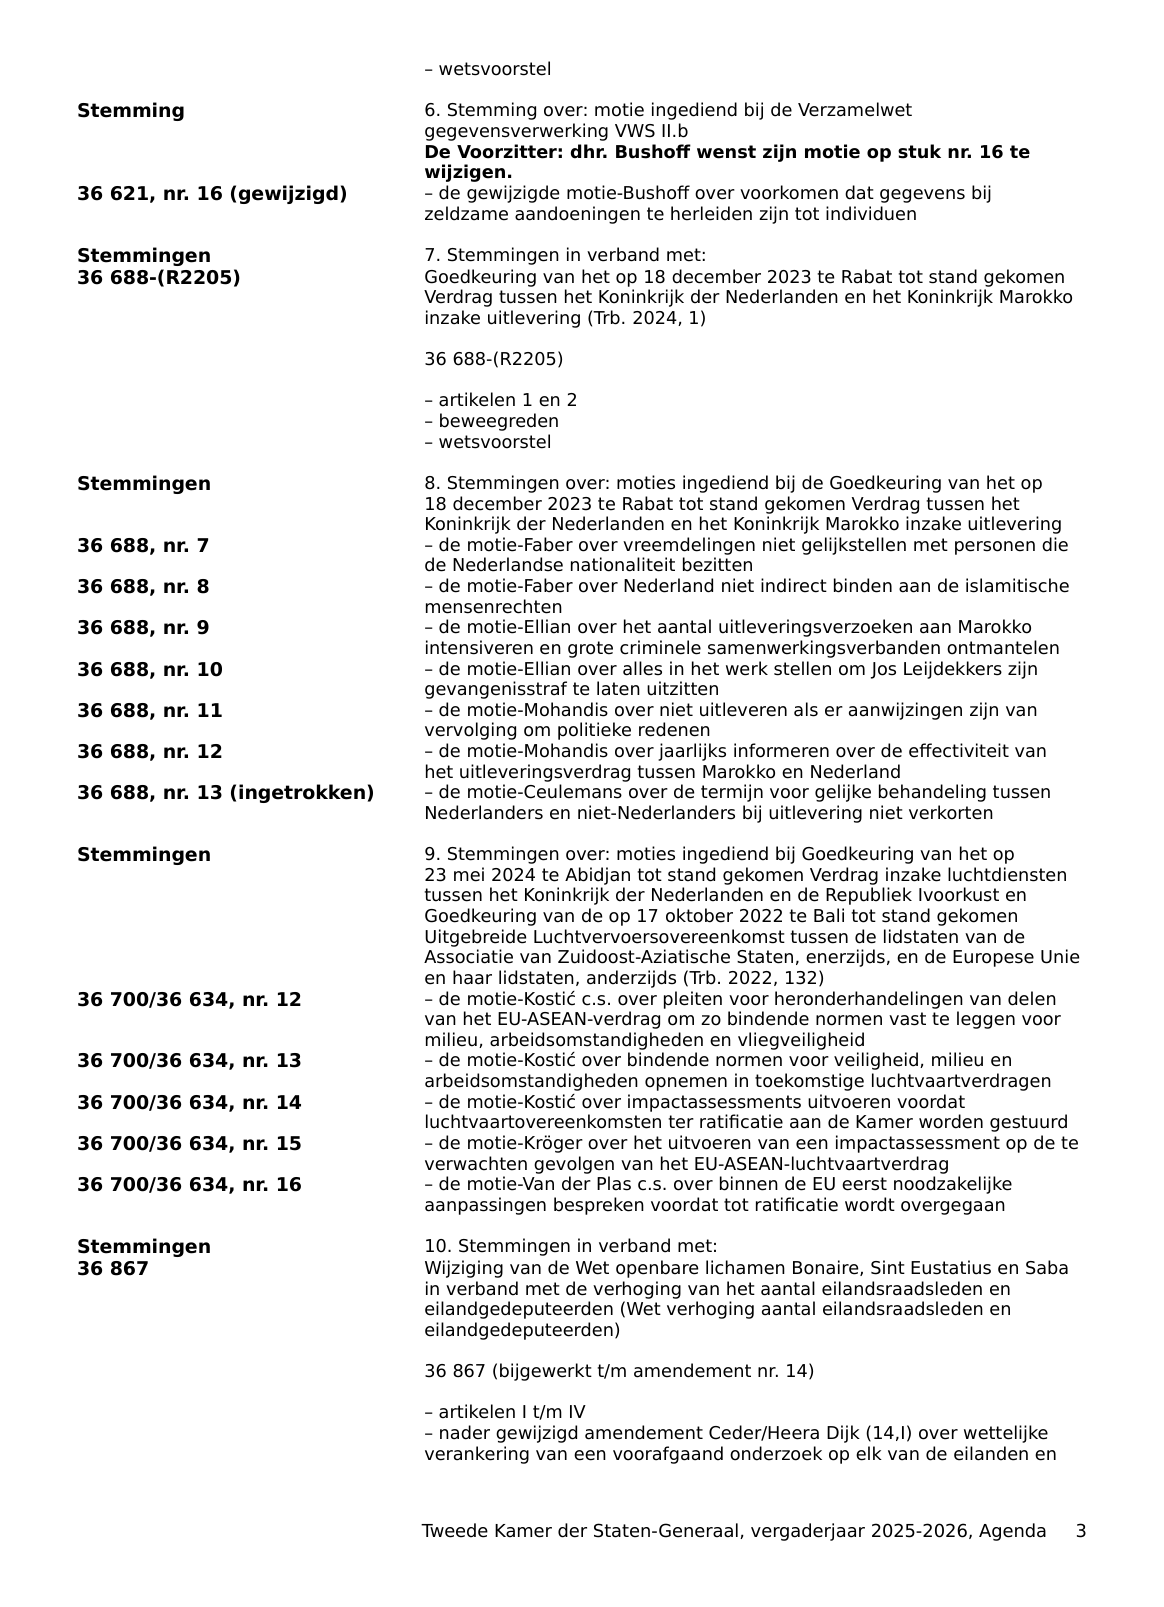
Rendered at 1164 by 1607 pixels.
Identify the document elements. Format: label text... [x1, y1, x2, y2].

table_cell – de motie-Kröger over het uitvoeren van een impactassessment op de te verwachten gevolgen van het EU-ASEAN-luchtvaartverdrag [418, 1133, 1087, 1174]
table_cell [77, 452, 401, 473]
table_cell [401, 1215, 418, 1236]
table_cell [401, 700, 418, 741]
table_cell [77, 224, 401, 245]
table_cell – artikelen I t/m IV [418, 1403, 1087, 1423]
table_cell [77, 1215, 401, 1236]
table_cell Stemmingen [77, 473, 401, 535]
table_cell [401, 80, 418, 100]
table_cell – de motie-Ellian over alles in het werk stellen om Jos Leijdekkers zijn gevangenisstraf te laten uitzitten [418, 659, 1087, 700]
table_cell [77, 824, 401, 844]
table_cell [77, 1403, 401, 1423]
table_cell [401, 1258, 418, 1341]
table_cell 36 700/36 634, nr. 14 [77, 1092, 401, 1133]
table_cell – de motie-Faber over vreemdelingen niet gelijkstellen met personen die de Nederlandse nationaliteit bezitten [418, 535, 1087, 576]
table_cell [77, 1361, 401, 1382]
table_cell [418, 329, 1087, 349]
table_cell – de motie-Kostić over impactassessments uitvoeren voordat luchtvaartovereenkomsten ter ratificatie aan de Kamer worden gestuurd [418, 1092, 1087, 1133]
table_cell [77, 142, 401, 183]
table_cell Goedkeuring van het op 18 december 2023 te Rabat tot stand gekomen Verdrag tussen het Koninkrijk der Nederlanden en het Koninkrijk Marokko inzake uitlevering (Trb. 2024, 1) [418, 267, 1087, 328]
table_cell 36 688-(R2205) [418, 349, 1087, 370]
table_cell [401, 1050, 418, 1092]
table_cell [418, 224, 1087, 245]
table_cell Stemmingen [77, 844, 401, 988]
table_cell [77, 1382, 401, 1402]
table_cell 36 700/36 634, nr. 16 [77, 1174, 401, 1215]
table_cell [401, 411, 418, 432]
table_cell 36 700/36 634, nr. 12 [77, 989, 401, 1050]
table_cell Stemming [77, 100, 401, 142]
table_cell 36 688-(R2205) [77, 267, 401, 328]
table_cell – de motie-Mohandis over niet uitleveren als er aanwijzingen zijn van vervolging om politieke redenen [418, 700, 1087, 741]
table_cell 6. Stemming over: motie ingediend bij de Verzamelwet gegevensverwerking VWS II.b [418, 100, 1087, 142]
table_cell [401, 1236, 418, 1258]
table_cell – de motie-Van der Plas c.s. over binnen de EU eerst noodzakelijke aanpassingen bespreken voordat tot ratificatie wordt overgegaan [418, 1174, 1087, 1215]
table_cell De Voorzitter: dhr. Bushoff wenst zijn motie op stuk nr. 16 te wijzigen. [418, 142, 1087, 183]
table_cell [401, 844, 418, 988]
table_cell [77, 80, 401, 100]
table_cell 36 700/36 634, nr. 13 [77, 1050, 401, 1092]
table_cell [401, 1341, 418, 1361]
table_cell 9. Stemmingen over: moties ingediend bij Goedkeuring van het op 23 mei 2024 te Abidjan tot stand gekomen Verdrag inzake luchtdiensten tussen het Koninkrijk der Nederlanden en de Republiek Ivoorkust en Goedkeuring van de op 17 oktober 2022 te Bali tot stand gekomen Uitgebreide Luchtvervoersovereenkomst tussen de lidstaten van de Associatie van Zuidoost-Aziatische Staten, enerzijds, en de Europese Unie en haar lidstaten, anderzijds (Trb. 2022, 132) [418, 844, 1087, 988]
table_cell 36 688, nr. 10 [77, 659, 401, 700]
table_cell [401, 617, 418, 658]
table_cell [401, 989, 418, 1050]
table_cell [401, 349, 418, 370]
table_cell [77, 432, 401, 452]
table_cell [418, 370, 1087, 390]
table_cell [401, 329, 418, 349]
table_cell 36 621, nr. 16 (gewijzigd) [77, 183, 401, 224]
table_cell [401, 535, 418, 576]
table_cell 7. Stemmingen in verband met: [418, 245, 1087, 267]
table_cell [77, 390, 401, 411]
table_cell Wijziging van de Wet openbare lichamen Bonaire, Sint Eustatius en Saba in verband met de verhoging van het aantal eilandsraadsleden en eilandgedeputeerden (Wet verhoging aantal eilandsraadsleden en eilandgedeputeerden) [418, 1258, 1087, 1341]
table_cell 36 867 (bijgewerkt t/m amendement nr. 14) [418, 1361, 1087, 1382]
table_cell [401, 267, 418, 328]
table_cell – wetsvoorstel [418, 432, 1087, 452]
table_cell [401, 183, 418, 224]
table_cell – de motie-Ceulemans over de termijn voor gelijke behandeling tussen Nederlanders en niet-Nederlanders bij uitlevering niet verkorten [418, 782, 1087, 823]
table_cell [401, 1403, 418, 1423]
table_cell [401, 100, 418, 142]
table_cell [401, 245, 418, 267]
table_cell [401, 1092, 418, 1133]
table_cell [77, 59, 401, 80]
table_cell – artikelen 1 en 2 [418, 390, 1087, 411]
table_cell [401, 782, 418, 823]
table_cell – nader gewijzigd amendement Ceder/Heera Dijk (14,I) over wettelijke verankering van een voorafgaand onderzoek op elk van de eilanden en [418, 1423, 1087, 1464]
table_cell – de motie-Ellian over het aantal uitleveringsverzoeken aan Marokko intensiveren en grote criminele samenwerkingsverbanden ontmantelen [418, 617, 1087, 658]
table_cell [401, 390, 418, 411]
table_cell [401, 659, 418, 700]
table_cell 36 688, nr. 11 [77, 700, 401, 741]
table_cell 8. Stemmingen over: moties ingediend bij de Goedkeuring van het op 18 december 2023 te Rabat tot stand gekomen Verdrag tussen het Koninkrijk der Nederlanden en het Koninkrijk Marokko inzake uitlevering [418, 473, 1087, 535]
table_cell [401, 432, 418, 452]
table_cell [418, 1215, 1087, 1236]
table_cell 36 688, nr. 12 [77, 741, 401, 782]
table_cell 36 688, nr. 9 [77, 617, 401, 658]
table_cell – de motie-Mohandis over jaarlijks informeren over de effectiviteit van het uitleveringsverdrag tussen Marokko en Nederland [418, 741, 1087, 782]
table_cell [401, 741, 418, 782]
table_cell [418, 824, 1087, 844]
table_cell [418, 452, 1087, 473]
table_cell Stemmingen [77, 245, 401, 267]
table_cell Stemmingen [77, 1236, 401, 1258]
table_cell – wetsvoorstel [418, 59, 1087, 80]
table_cell [77, 1341, 401, 1361]
table_cell [418, 80, 1087, 100]
table_cell [401, 576, 418, 617]
table_cell [418, 1341, 1087, 1361]
table_cell [77, 370, 401, 390]
table_cell [401, 824, 418, 844]
table_cell – de motie-Kostić c.s. over pleiten voor heronderhandelingen van delen van het EU-ASEAN-verdrag om zo bindende normen vast te leggen voor milieu, arbeidsomstandigheden en vliegveiligheid [418, 989, 1087, 1050]
table_cell 36 700/36 634, nr. 15 [77, 1133, 401, 1174]
table_cell 36 688, nr. 8 [77, 576, 401, 617]
table_cell [401, 224, 418, 245]
table_cell – beweegreden [418, 411, 1087, 432]
table_cell [401, 1361, 418, 1382]
table_cell [401, 370, 418, 390]
table_cell – de motie-Kostić over bindende normen voor veiligheid, milieu en arbeidsomstandigheden opnemen in toekomstige luchtvaartverdragen [418, 1050, 1087, 1092]
table_cell [401, 1423, 418, 1464]
table_cell [401, 1133, 418, 1174]
table_cell [77, 1423, 401, 1464]
table_cell 36 688, nr. 13 (ingetrokken) [77, 782, 401, 823]
table_cell 36 688, nr. 7 [77, 535, 401, 576]
table_cell [418, 1382, 1087, 1402]
table_cell [401, 1382, 418, 1402]
table_cell [401, 59, 418, 80]
table_cell [401, 142, 418, 183]
table_cell – de motie-Faber over Nederland niet indirect binden aan de islamitische mensenrechten [418, 576, 1087, 617]
table_cell [77, 349, 401, 370]
table_cell [401, 1174, 418, 1215]
table_cell [77, 411, 401, 432]
table_cell 36 867 [77, 1258, 401, 1341]
table_cell [401, 452, 418, 473]
table_cell [401, 473, 418, 535]
table_cell [77, 329, 401, 349]
table_cell 10. Stemmingen in verband met: [418, 1236, 1087, 1258]
table_cell – de gewijzigde motie-Bushoff over voorkomen dat gegevens bij zeldzame aandoeningen te herleiden zijn tot individuen [418, 183, 1087, 224]
